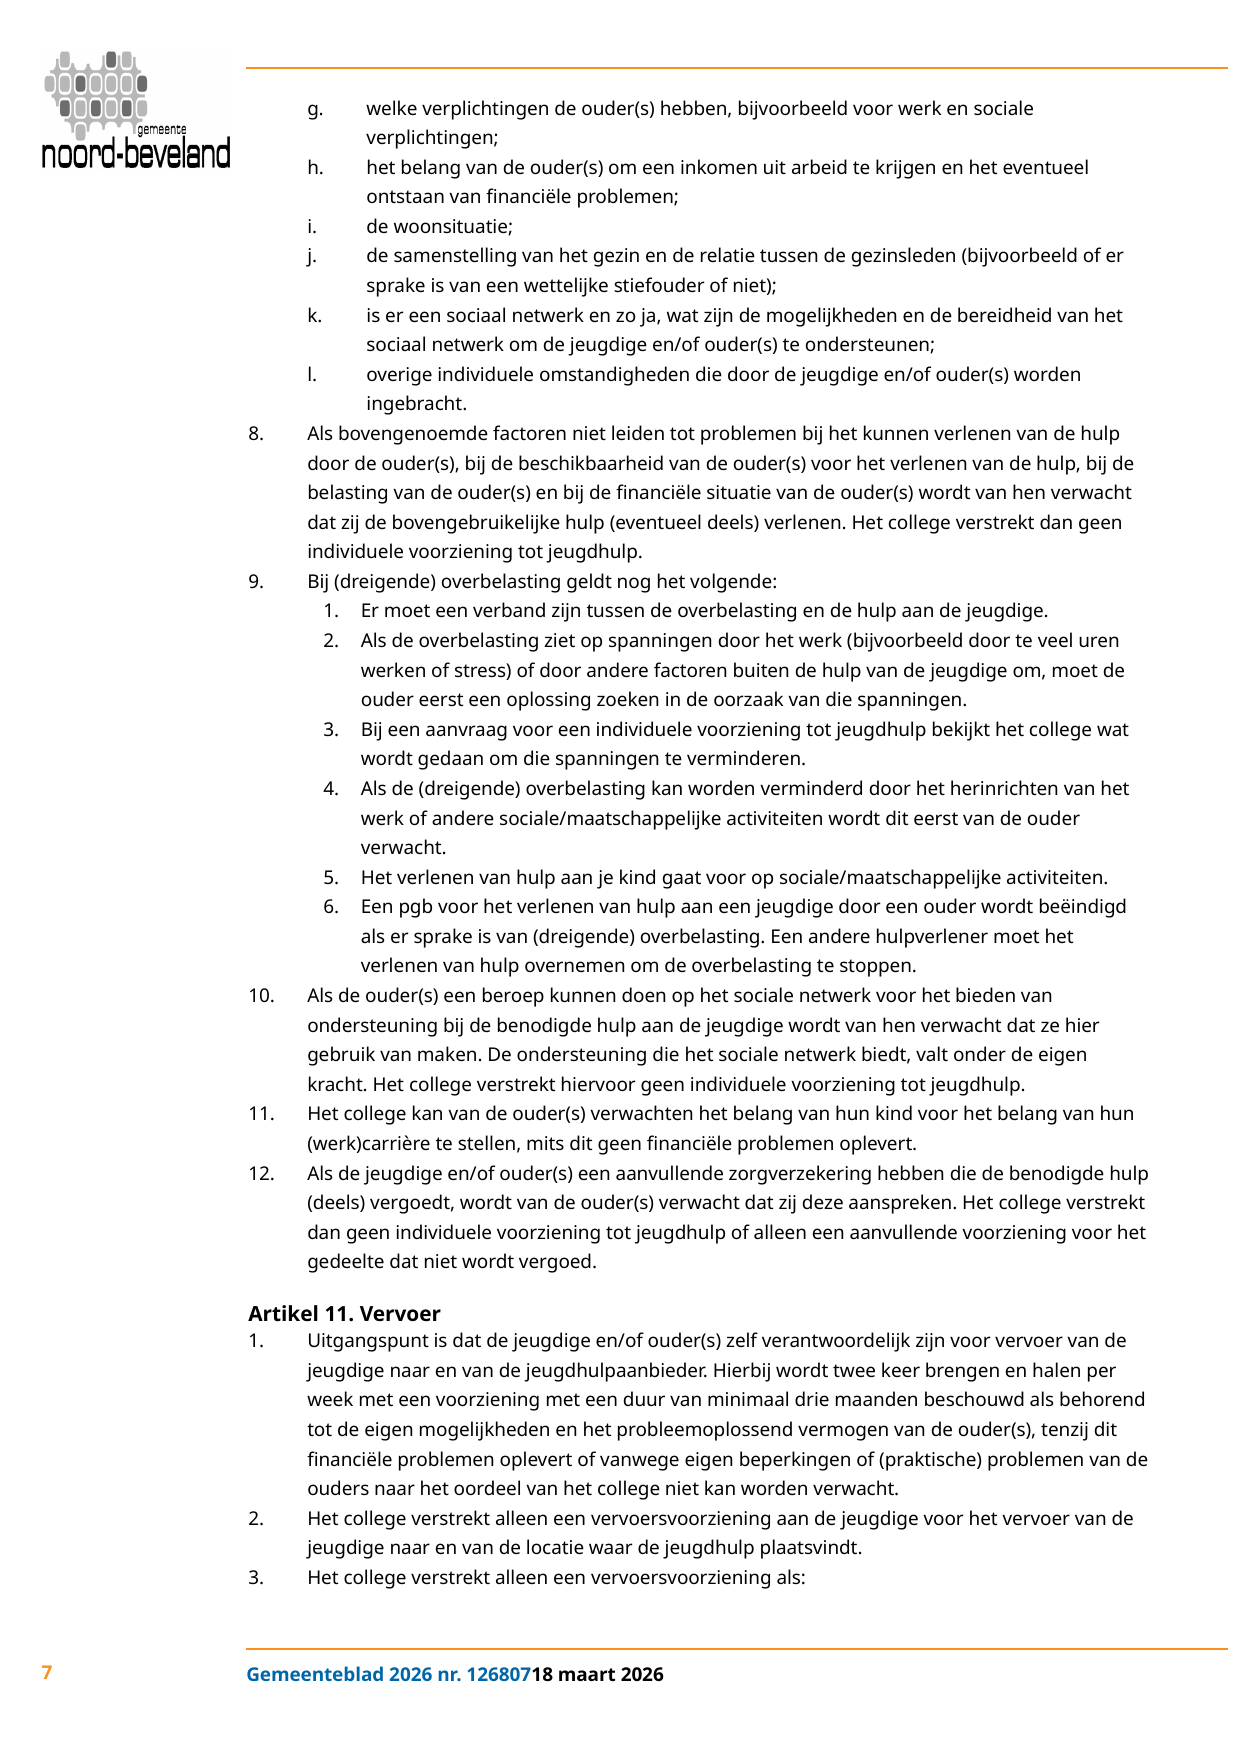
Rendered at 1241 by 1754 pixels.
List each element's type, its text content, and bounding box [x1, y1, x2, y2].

list Uitgangspunt is dat de jeugdige en/of ouder(s) zelf verantwoordelijk zijn voor vervoer van de jeugdige naar en van de jeugdhulpaanbieder. Hierbij wordt twee keer brengen en halen per week met een voorziening met een duur van minimaal drie maanden beschouwd als behorend tot de eigen mogelijkheden en het probleemoplossend vermogen van de ouder(s), tenzij dit financiële problemen oplevert of vanwege eigen beperkingen of (praktische) problemen van de ouders naar het oordeel van het college niet kan worden verwacht. [248, 1327, 1152, 1501]
list Het college verstrekt alleen een vervoersvoorziening aan de jeugdige voor het vervoer van de jeugdige naar en van de locatie waar de jeugdhulp plaatsvindt. [248, 1505, 1152, 1560]
list Als de overbelasting ziet op spanningen door het werk (bijvoorbeeld door te veel uren werken of stress) of door andere factoren buiten de hulp van de jeugdige om, moet de ouder eerst een oplossing zoeken in de oorzaak van die spanningen. [323, 627, 1152, 712]
list welke verplichtingen de ouder(s) hebben, bijvoorbeeld voor werk en sociale verplichtingen; [307, 95, 1152, 150]
list Bij (dreigende) overbelasting geldt nog het volgende: [248, 568, 1152, 594]
list de woonsituatie; [307, 213, 1152, 239]
list Het verlenen van hulp aan je kind gaat voor op sociale/maatschappelijke activiteiten. [323, 864, 1152, 890]
list Als de jeugdige en/of ouder(s) een aanvullende zorgverzekering hebben die de benodigde hulp (deels) vergoedt, wordt van de ouder(s) verwacht dat zij deze aanspreken. Het college verstrekt dan geen individuele voorziening tot jeugdhulp of alleen een aanvullende voorziening voor het gedeelte dat niet wordt vergoed. [248, 1160, 1152, 1274]
list is er een sociaal netwerk en zo ja, wat zijn de mogelijkheden en de bereidheid van het sociaal netwerk om de jeugdige en/of ouder(s) te ondersteunen; [307, 302, 1152, 357]
list Er moet een verband zijn tussen de overbelasting en de hulp aan de jeugdige. [323, 598, 1152, 623]
list Het college verstrekt alleen een vervoersvoorziening als: [248, 1564, 1152, 1590]
list Als bovengenoemde factoren niet leiden tot problemen bij het kunnen verlenen van de hulp door de ouder(s), bij de beschikbaarheid van de ouder(s) voor het verlenen van de hulp, bij de belasting van de ouder(s) en bij de financiële situatie van de ouder(s) wordt van hen verwacht dat zij de bovengebruikelijke hulp (eventueel deels) verlenen. Het college verstrekt dan geen individuele voorziening tot jeugdhulp. [248, 420, 1152, 564]
list overige individuele omstandigheden die door de jeugdige en/of ouder(s) worden ingebracht. [307, 361, 1152, 416]
text Artikel 11. Vervoer [248, 1299, 1152, 1327]
list Als de (dreigende) overbelasting kan worden verminderd door het herinrichten van het werk of andere sociale/maatschappelijke activiteiten wordt dit eerst van de ouder verwacht. [323, 775, 1152, 860]
list het belang van de ouder(s) om een inkomen uit arbeid te krijgen en het eventueel ontstaan van financiële problemen; [307, 154, 1152, 209]
list Bij een aanvraag voor een individuele voorziening tot jeugdhulp bekijkt het college wat wordt gedaan om die spanningen te verminderen. [323, 716, 1152, 771]
list Een pgb voor het verlenen van hulp aan een jeugdige door een ouder wordt beëindigd als er sprake is van (dreigende) overbelasting. Een andere hulpverlener moet het verlenen van hulp overnemen om de overbelasting te stoppen. [323, 893, 1152, 978]
list Het college kan van de ouder(s) verwachten het belang van hun kind voor het belang van hun (werk)carrière te stellen, mits dit geen financiële problemen oplevert. [248, 1101, 1152, 1156]
picture [41, 47, 231, 172]
list Als de ouder(s) een beroep kunnen doen op het sociale netwerk voor het bieden van ondersteuning bij de benodigde hulp aan de jeugdige wordt van hen verwacht dat ze hier gebruik van maken. De ondersteuning die het sociale netwerk biedt, valt onder de eigen kracht. Het college verstrekt hiervoor geen individuele voorziening tot jeugdhulp. [248, 982, 1152, 1097]
list de samenstelling van het gezin en de relatie tussen de gezinsleden (bijvoorbeeld of er sprake is van een wettelijke stiefouder of niet); [307, 243, 1152, 298]
